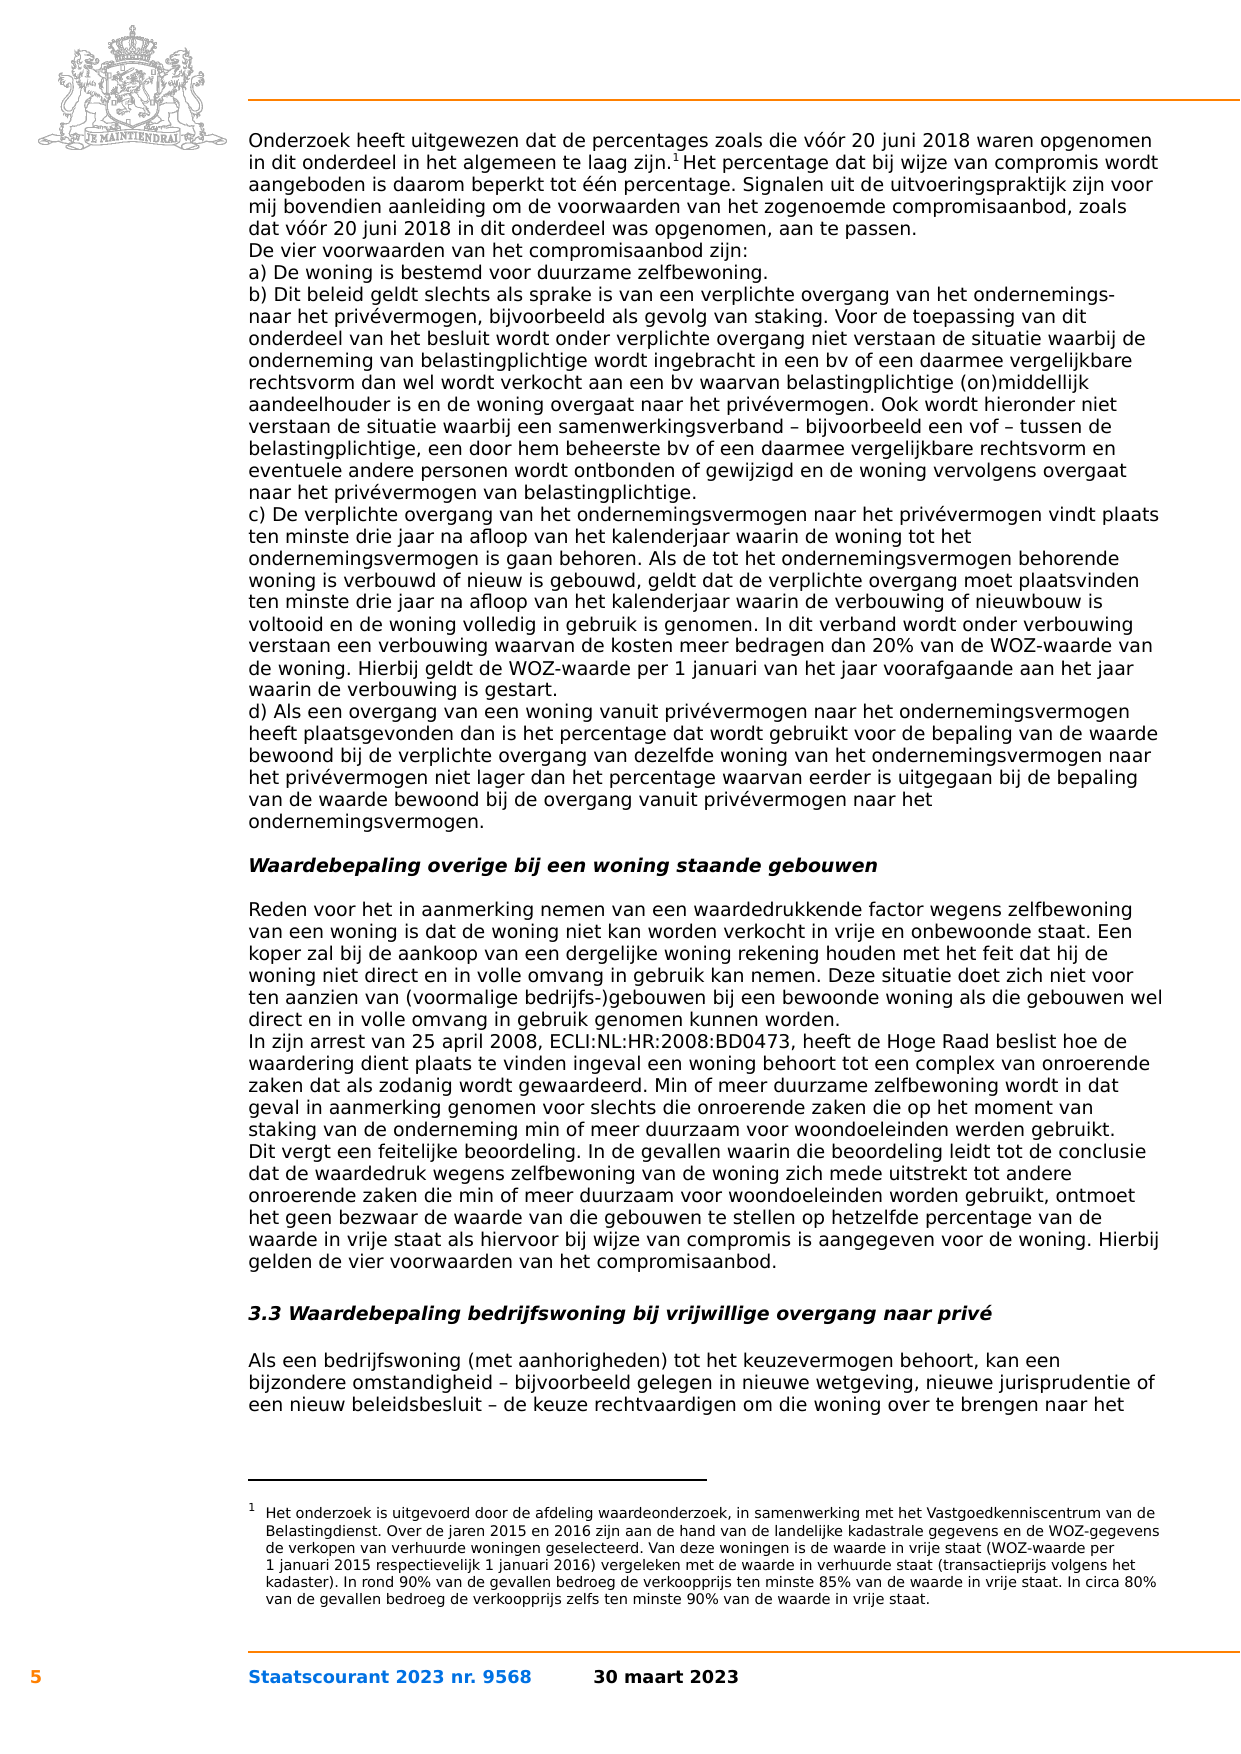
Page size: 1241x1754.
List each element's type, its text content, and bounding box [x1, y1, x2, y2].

text Dit vergt een feitelijke beoordeling. In de gevallen waarin die beoordeling leidt tot de conclusie dat de waardedruk wegens zelfbewoning van de woning zich mede uitstrekt tot andere onroerende zaken die min of meer duurzaam voor woondoeleinden worden gebruikt, ontmoet het geen bezwaar de waarde van die gebouwen te stellen op hetzelfde percentage van de waarde in vrije staat als hiervoor bij wijze van compromis is aangegeven voor de woning. Hierbij gelden de vier voorwaarden van het compromisaanbod. [248, 1141, 1163, 1273]
picture [38, 25, 227, 150]
subtitle Waardebepaling overige bij een woning staande gebouwen [248, 855, 1163, 877]
text c) De verplichte overgang van het ondernemingsvermogen naar het privévermogen vindt plaats ten minste drie jaar na afloop van het kalenderjaar waarin de woning tot het ondernemingsvermogen is gaan behoren. Als de tot het ondernemingsvermogen behorende woning is verbouwd of nieuw is gebouwd, geldt dat de verplichte overgang moet plaatsvinden ten minste drie jaar na afloop van het kalenderjaar waarin de verbouwing of nieuwbouw is voltooid en de woning volledig in gebruik is genomen. In dit verband wordt onder verbouwing verstaan een verbouwing waarvan de kosten meer bedragen dan 20% van de WOZ-waarde van de woning. Hierbij geldt de WOZ-waarde per 1 januari van het jaar voorafgaande aan het jaar waarin de verbouwing is gestart. [248, 503, 1163, 701]
text De vier voorwaarden van het compromisaanbod zijn: [248, 240, 1163, 262]
subtitle 3.3 Waardebepaling bedrijfswoning bij vrijwillige overgang naar privé [248, 1303, 1163, 1324]
text d) Als een overgang van een woning vanuit privévermogen naar het ondernemingsvermogen heeft plaatsgevonden dan is het percentage dat wordt gebruikt voor de bepaling van de waarde bewoond bij de verplichte overgang van dezelfde woning van het ondernemingsvermogen naar het privévermogen niet lager dan het percentage waarvan eerder is uitgegaan bij de bepaling van de waarde bewoond bij de overgang vanuit privévermogen naar het ondernemingsvermogen. [248, 701, 1163, 833]
text In zijn arrest van 25 april 2008, ECLI:NL:HR:2008:BD0473, heeft de Hoge Raad beslist hoe de waardering dient plaats te vinden ingeval een woning behoort tot een complex van onroerende zaken dat als zodanig wordt gewaardeerd. Min of meer duurzame zelfbewoning wordt in dat geval in aanmerking genomen voor slechts die onroerende zaken die op het moment van staking van de onderneming min of meer duurzaam voor woondoeleinden werden gebruikt. [248, 1031, 1163, 1141]
text Als een bedrijfswoning (met aanhorigheden) tot het keuzevermogen behoort, kan een bijzondere omstandigheid – bijvoorbeeld gelegen in nieuwe wetgeving, nieuwe jurisprudentie of een nieuw beleidsbesluit – de keuze rechtvaardigen om die woning over te brengen naar het [248, 1349, 1163, 1416]
text Onderzoek heeft uitgewezen dat de percentages zoals die vóór 20 juni 2018 waren opgenomen in dit onderdeel in het algemeen te laag zijn.Het percentage dat bij wijze van compromis wordt aangeboden is daarom beperkt tot één percentage. Signalen uit de uitvoeringspraktijk zijn voor mij bovendien aanleiding om de voorwaarden van het zogenoemde compromisaanbod, zoals dat vóór 20 juni 2018 in dit onderdeel was opgenomen, aan te passen. [248, 130, 1163, 240]
text b) Dit beleid geldt slechts als sprake is van een verplichte overgang van het ondernemings- naar het privévermogen, bijvoorbeeld als gevolg van staking. Voor de toepassing van dit onderdeel van het besluit wordt onder verplichte overgang niet verstaan de situatie waarbij de onderneming van belastingplichtige wordt ingebracht in een bv of een daarmee vergelijkbare rechtsvorm dan wel wordt verkocht aan een bv waarvan belastingplichtige (on)middellijk aandeelhouder is en de woning overgaat naar het privévermogen. Ook wordt hieronder niet verstaan de situatie waarbij een samenwerkingsverband – bijvoorbeeld een vof – tussen de belastingplichtige, een door hem beheerste bv of een daarmee vergelijkbare rechtsvorm en eventuele andere personen wordt ontbonden of gewijzigd en de woning vervolgens overgaat naar het privévermogen van belastingplichtige. [248, 284, 1163, 503]
text a) De woning is bestemd voor duurzame zelfbewoning. [248, 262, 1163, 284]
text Het onderzoek is uitgevoerd door de afdeling waardeonderzoek, in samenwerking met het Vastgoedkenniscentrum van de Belastingdienst. Over de jaren 2015 en 2016 zijn aan de hand van de landelijke kadastrale gegevens en de WOZ-gegevens de verkopen van verhuurde woningen geselecteerd. Van deze woningen is de waarde in vrije staat (WOZ-waarde per 1 januari 2015 respectievelijk 1 januari 2016) vergeleken met de waarde in verhuurde staat (transactieprijs volgens het kadaster). In rond 90% van de gevallen bedroeg de verkoopprijs ten minste 85% van de waarde in vrije staat. In circa 80% van de gevallen bedroeg de verkoopprijs zelfs ten minste 90% van de waarde in vrije staat. [248, 1501, 1163, 1608]
text Reden voor het in aanmerking nemen van een waardedrukkende factor wegens zelfbewoning van een woning is dat de woning niet kan worden verkocht in vrije en onbewoonde staat. Een koper zal bij de aankoop van een dergelijke woning rekening houden met het feit dat hij de woning niet direct en in volle omvang in gebruik kan nemen. Deze situatie doet zich niet voor ten aanzien van (voormalige bedrijfs-)gebouwen bij een bewoonde woning als die gebouwen wel direct en in volle omvang in gebruik genomen kunnen worden. [248, 899, 1163, 1031]
